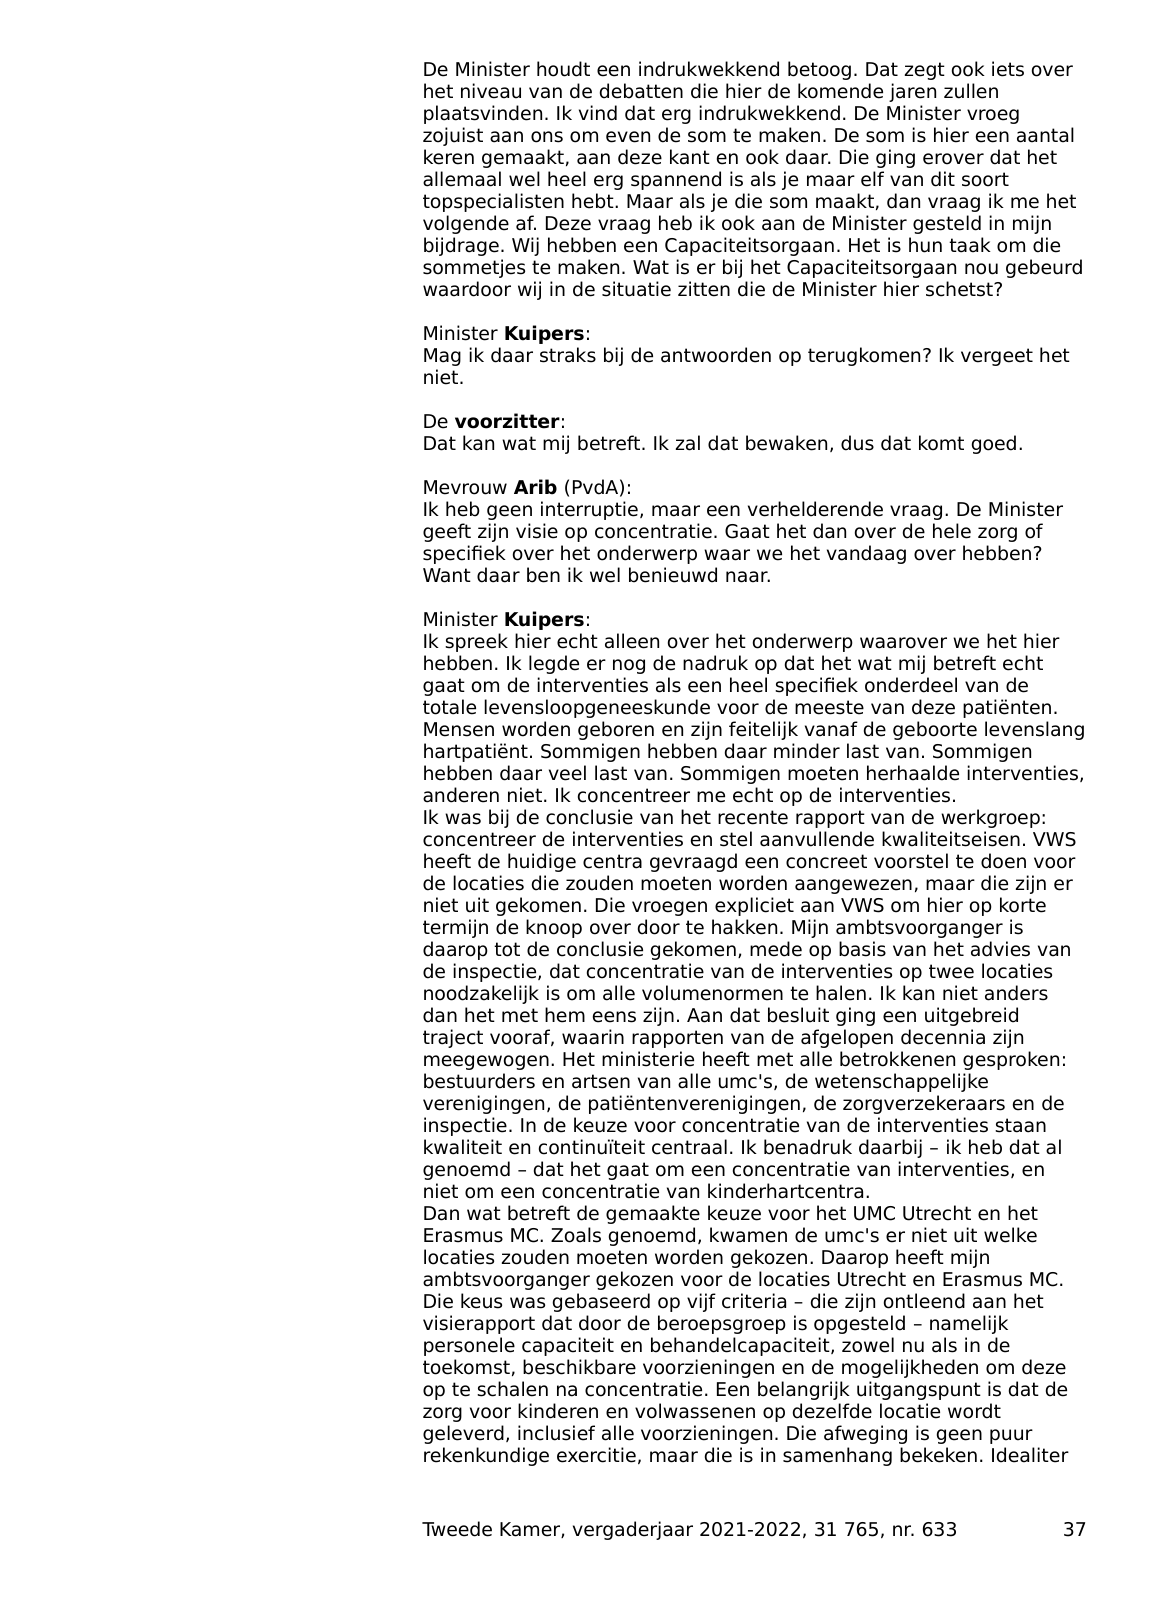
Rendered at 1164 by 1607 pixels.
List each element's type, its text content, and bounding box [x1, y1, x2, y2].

text Dat kan wat mij betreft. Ik zal dat bewaken, dus dat komt goed. [422, 433, 1087, 455]
text Minister Kuipers: [422, 609, 1087, 631]
text Ik heb geen interruptie, maar een verhelderende vraag. De Minister geeft zijn visie op concentratie. Gaat het dan over de hele zorg of specifiek over het onderwerp waar we het vandaag over hebben? Want daar ben ik wel benieuwd naar. [422, 499, 1087, 587]
text Mevrouw Arib (PvdA): [422, 477, 1087, 499]
text De voorzitter: [422, 411, 1087, 433]
text De Minister houdt een indrukwekkend betoog. Dat zegt ook iets over het niveau van de debatten die hier de komende jaren zullen plaatsvinden. Ik vind dat erg indrukwekkend. De Minister vroeg zojuist aan ons om even de som te maken. De som is hier een aantal keren gemaakt, aan deze kant en ook daar. Die ging erover dat het allemaal wel heel erg spannend is als je maar elf van dit soort topspecialisten hebt. Maar als je die som maakt, dan vraag ik me het volgende af. Deze vraag heb ik ook aan de Minister gesteld in mijn bijdrage. Wij hebben een Capaciteitsorgaan. Het is hun taak om die sommetjes te maken. Wat is er bij het Capaciteitsorgaan nou gebeurd waardoor wij in de situatie zitten die de Minister hier schetst? [422, 59, 1087, 301]
text Ik was bij de conclusie van het recente rapport van de werkgroep: concentreer de interventies en stel aanvullende kwaliteitseisen. VWS heeft de huidige centra gevraagd een concreet voorstel te doen voor de locaties die zouden moeten worden aangewezen, maar die zijn er niet uit gekomen. Die vroegen expliciet aan VWS om hier op korte termijn de knoop over door te hakken. Mijn ambtsvoorganger is daarop tot de conclusie gekomen, mede op basis van het advies van de inspectie, dat concentratie van de interventies op twee locaties noodzakelijk is om alle volumenormen te halen. Ik kan niet anders dan het met hem eens zijn. Aan dat besluit ging een uitgebreid traject vooraf, waarin rapporten van de afgelopen decennia zijn meegewogen. Het ministerie heeft met alle betrokkenen gesproken: bestuurders en artsen van alle umc's, de wetenschappelijke verenigingen, de patiëntenverenigingen, de zorgverzekeraars en de inspectie. In de keuze voor concentratie van de interventies staan kwaliteit en continuïteit centraal. Ik benadruk daarbij – ik heb dat al genoemd – dat het gaat om een concentratie van interventies, en niet om een concentratie van kinderhartcentra. [422, 807, 1087, 1203]
text Mag ik daar straks bij de antwoorden op terugkomen? Ik vergeet het niet. [422, 345, 1087, 389]
text Minister Kuipers: [422, 323, 1087, 345]
text Ik spreek hier echt alleen over het onderwerp waarover we het hier hebben. Ik legde er nog de nadruk op dat het wat mij betreft echt gaat om de interventies als een heel specifiek onderdeel van de totale levensloopgeneeskunde voor de meeste van deze patiënten. Mensen worden geboren en zijn feitelijk vanaf de geboorte levenslang hartpatiënt. Sommigen hebben daar minder last van. Sommigen hebben daar veel last van. Sommigen moeten herhaalde interventies, anderen niet. Ik concentreer me echt op de interventies. [422, 631, 1087, 807]
text Dan wat betreft de gemaakte keuze voor het UMC Utrecht en het Erasmus MC. Zoals genoemd, kwamen de umc's er niet uit welke locaties zouden moeten worden gekozen. Daarop heeft mijn ambtsvoorganger gekozen voor de locaties Utrecht en Erasmus MC. Die keus was gebaseerd op vijf criteria – die zijn ontleend aan het visierapport dat door de beroepsgroep is opgesteld – namelijk personele capaciteit en behandelcapaciteit, zowel nu als in de toekomst, beschikbare voorzieningen en de mogelijkheden om deze op te schalen na concentratie. Een belangrijk uitgangspunt is dat de zorg voor kinderen en volwassenen op dezelfde locatie wordt geleverd, inclusief alle voorzieningen. Die afweging is geen puur rekenkundige exercitie, maar die is in samenhang bekeken. Idealiter [422, 1203, 1087, 1467]
